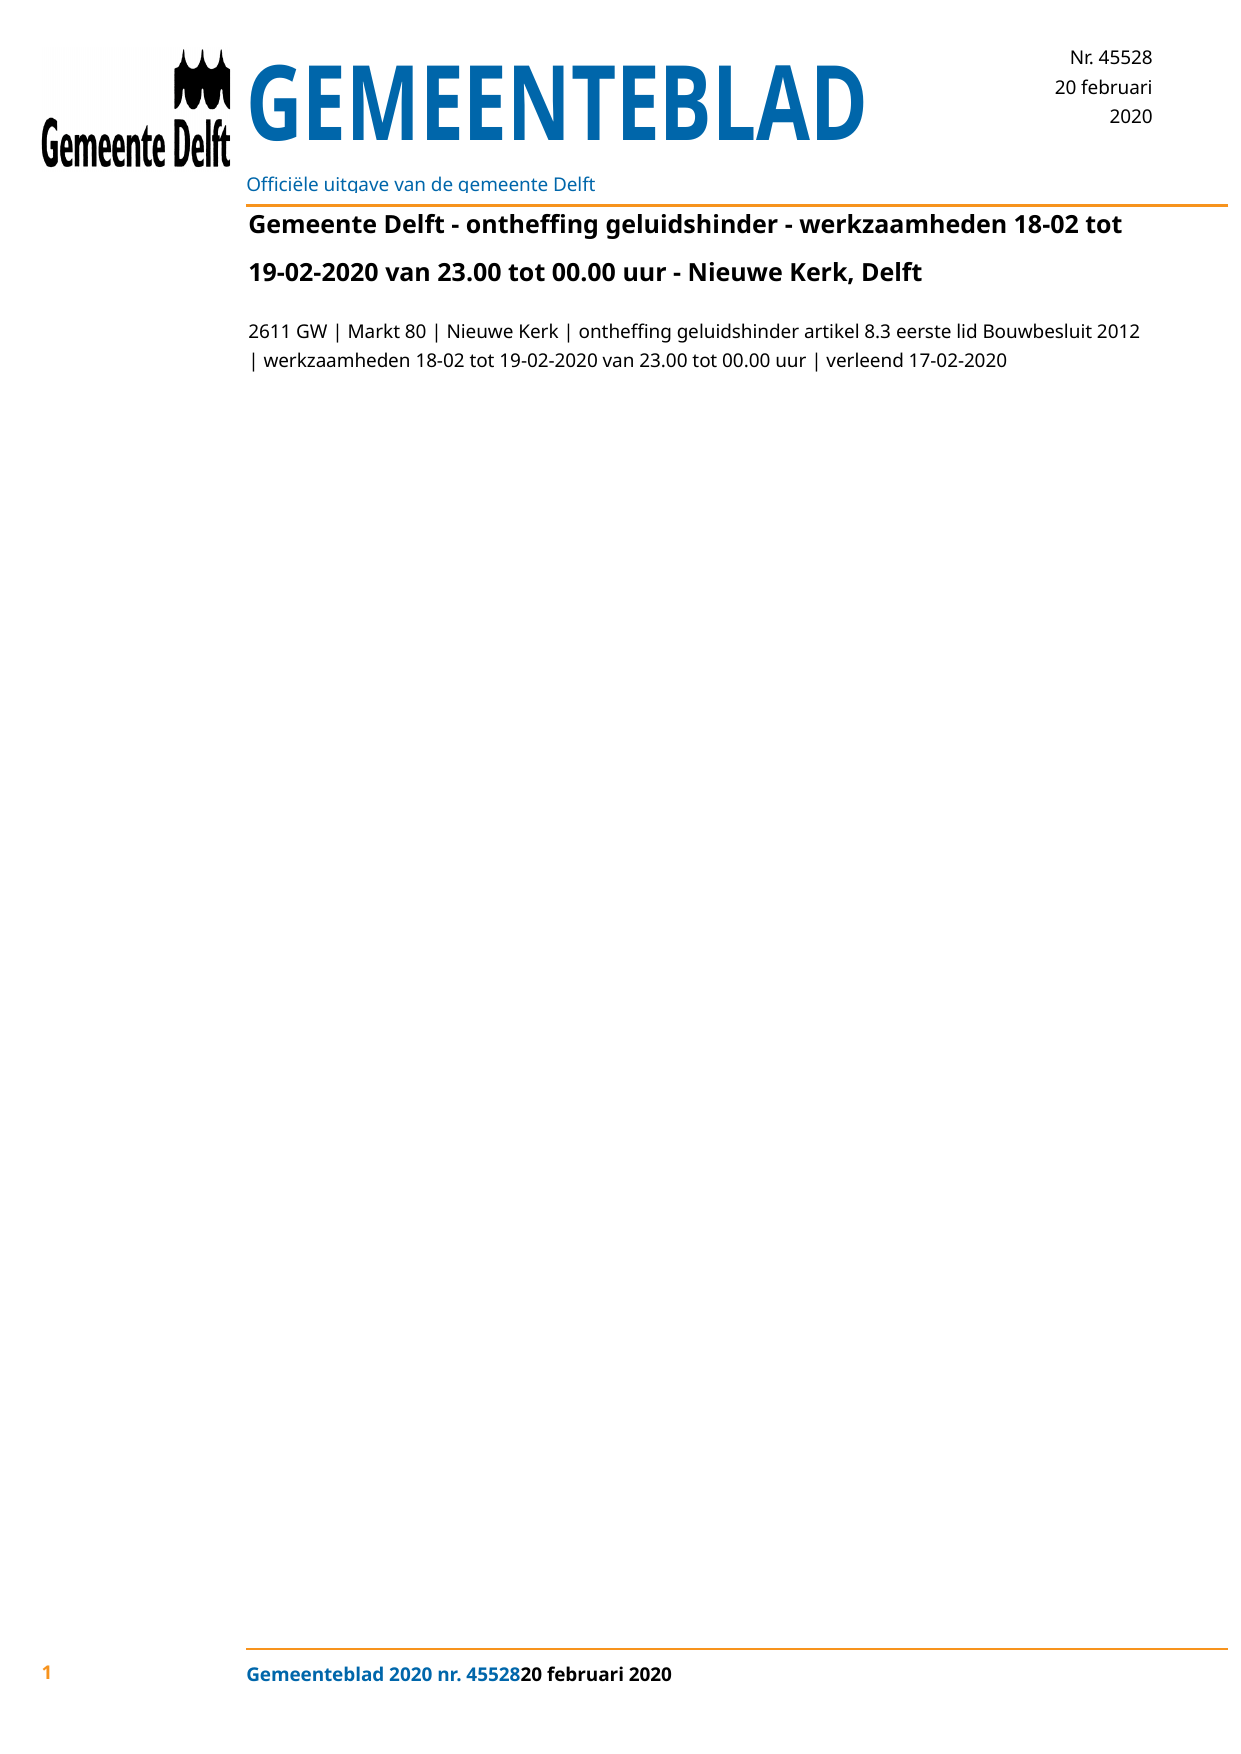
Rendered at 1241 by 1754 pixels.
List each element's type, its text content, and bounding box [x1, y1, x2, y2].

picture [41, 47, 231, 172]
text Gemeente Delft - ontheffing geluidshinder - werkzaamheden 18-02 tot 19-02-2020 van 23.00 tot 00.00 uur - Nieuwe Kerk, Delft [248, 207, 1152, 288]
text 2611 GW | Markt 80 | Nieuwe Kerk | ontheffing geluidshinder artikel 8.3 eerste lid Bouwbesluit 2012 | werkzaamheden 18-02 tot 19-02-2020 van 23.00 tot 00.00 uur | verleend 17-02-2020 [248, 318, 1152, 373]
